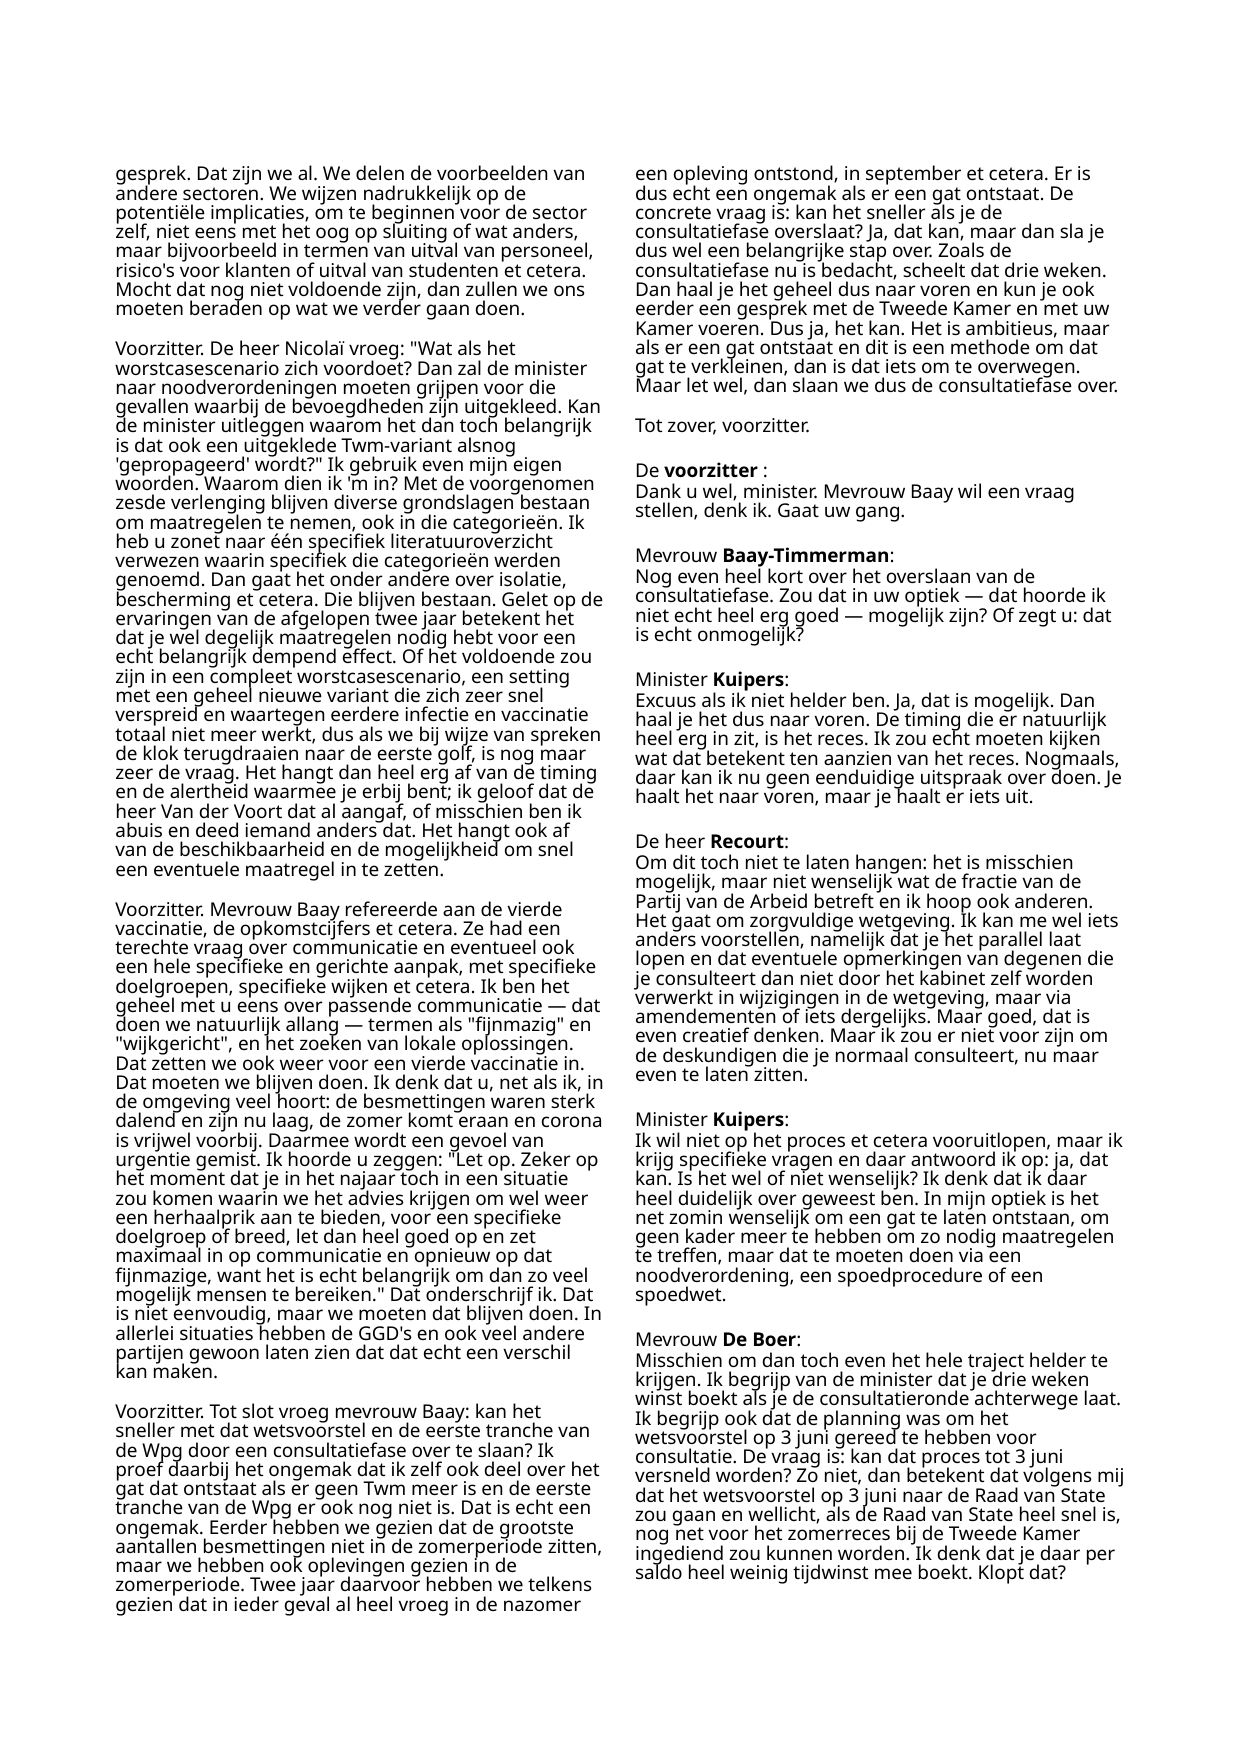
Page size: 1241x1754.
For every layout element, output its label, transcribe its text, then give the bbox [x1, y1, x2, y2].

text Nog even heel kort over het overslaan van de consultatiefase. Zou dat in uw optiek — dat hoorde ik niet echt heel erg goed — mogelijk zijn? Of zegt u: dat is echt onmogelijk? [635, 568, 1125, 645]
text Misschien om dan toch even het hele traject helder te krijgen. Ik begrijp van de minister dat je drie weken winst boekt als je de consultatieronde achterwege laat. Ik begrijp ook dat de planning was om het wetsvoorstel op 3 juni gereed te hebben voor consultatie. De vraag is: kan dat proces tot 3 juni versneld worden? Zo niet, dan betekent dat volgens mij dat het wetsvoorstel op 3 juni naar de Raad van State zou gaan en wellicht, als de Raad van State heel snel is, nog net voor het zomerreces bij de Tweede Kamer ingediend zou kunnen worden. Ik denk dat je daar per saldo heel weinig tijdwinst mee boekt. Klopt dat? [635, 1352, 1125, 1583]
text Mevrouw Baay-Timmerman: [635, 542, 1125, 568]
text gesprek. Dat zijn we al. We delen de voorbeelden van andere sectoren. We wijzen nadrukkelijk op de potentiële implicaties, om te beginnen voor de sector zelf, niet eens met het oog op sluiting of wat anders, maar bijvoorbeeld in termen van uitval van personeel, risico's voor klanten of uitval van studenten et cetera. Mocht dat nog niet voldoende zijn, dan zullen we ons moeten beraden op wat we verder gaan doen. [115, 165, 605, 319]
text Dank u wel, minister. Mevrouw Baay wil een vraag stellen, denk ik. Gaat uw gang. [635, 483, 1125, 522]
text Excuus als ik niet helder ben. Ja, dat is mogelijk. Dan haal je het dus naar voren. De timing die er natuurlijk heel erg in zit, is het reces. Ik zou echt moeten kijken wat dat betekent ten aanzien van het reces. Nogmaals, daar kan ik nu geen eenduidige uitspraak over doen. Je haalt het naar voren, maar je haalt er iets uit. [635, 692, 1125, 807]
text Tot zover, voorzitter. [635, 417, 1125, 437]
text Minister Kuipers: [635, 1106, 1125, 1132]
text De voorzitter : [635, 457, 1125, 483]
text Mevrouw De Boer: [635, 1326, 1125, 1352]
text Voorzitter. Tot slot vroeg mevrouw Baay: kan het sneller met dat wetsvoorstel en de eerste tranche van de Wpg door een consultatiefase over te slaan? Ik proef daarbij het ongemak dat ik zelf ook deel over het gat dat ontstaat als er geen Twm meer is en de eerste tranche van de Wpg er ook nog niet is. Dat is echt een ongemak. Eerder hebben we gezien dat de grootste aantallen besmettingen niet in de zomerperiode zitten, maar we hebben ook oplevingen gezien in de zomerperiode. Twee jaar daarvoor hebben we telkens gezien dat in ieder geval al heel vroeg in de nazomer [115, 1403, 605, 1615]
text Ik wil niet op het proces et cetera vooruitlopen, maar ik krijg specifieke vragen en daar antwoord ik op: ja, dat kan. Is het wel of niet wenselijk? Ik denk dat ik daar heel duidelijk over geweest ben. In mijn optiek is het net zomin wenselijk om een gat te laten ontstaan, om geen kader meer te hebben om zo nodig maatregelen te treffen, maar dat te moeten doen via een noodverordening, een spoedprocedure of een spoedwet. [635, 1132, 1125, 1305]
text De heer Recourt: [635, 828, 1125, 854]
text Minister Kuipers: [635, 666, 1125, 692]
text Voorzitter. De heer Nicolaï vroeg: "Wat als het worstcasescenario zich voordoet? Dan zal de minister naar noodverordeningen moeten grijpen voor die gevallen waarbij de bevoegdheden zijn uitgekleed. Kan de minister uitleggen waarom het dan toch belangrijk is dat ook een uitgeklede Twm-variant alsnog 'gepropageerd' wordt?" Ik gebruik even mijn eigen woorden. Waarom dien ik 'm in? Met de voorgenomen zesde verlenging blijven diverse grondslagen bestaan om maatregelen te nemen, ook in die categorieën. Ik heb u zonet naar één specifiek literatuuroverzicht verwezen waarin specifiek die categorieën werden genoemd. Dan gaat het onder andere over isolatie, bescherming et cetera. Die blijven bestaan. Gelet op de ervaringen van de afgelopen twee jaar betekent het dat je wel degelijk maatregelen nodig hebt voor een echt belangrijk dempend effect. Of het voldoende zou zijn in een compleet worstcasescenario, een setting met een geheel nieuwe variant die zich zeer snel verspreid en waartegen eerdere infectie en vaccinatie totaal niet meer werkt, dus als we bij wijze van spreken de klok terugdraaien naar de eerste golf, is nog maar zeer de vraag. Het hangt dan heel erg af van de timing en de alertheid waarmee je erbij bent; ik geloof dat de heer Van der Voort dat al aangaf, of misschien ben ik abuis en deed iemand anders dat. Het hangt ook af van de beschikbaarheid en de mogelijkheid om snel een eventuele maatregel in te zetten. [115, 340, 605, 880]
text Voorzitter. Mevrouw Baay refereerde aan de vierde vaccinatie, de opkomstcijfers et cetera. Ze had een terechte vraag over communicatie en eventueel ook een hele specifieke en gerichte aanpak, met specifieke doelgroepen, specifieke wijken et cetera. Ik ben het geheel met u eens over passende communicatie — dat doen we natuurlijk allang — termen als "fijnmazig" en "wijkgericht", en het zoeken van lokale oplossingen. Dat zetten we ook weer voor een vierde vaccinatie in. Dat moeten we blijven doen. Ik denk dat u, net als ik, in de omgeving veel hoort: de besmettingen waren sterk dalend en zijn nu laag, de zomer komt eraan en corona is vrijwel voorbij. Daarmee wordt een gevoel van urgentie gemist. Ik hoorde u zeggen: "Let op. Zeker op het moment dat je in het najaar toch in een situatie zou komen waarin we het advies krijgen om wel weer een herhaalprik aan te bieden, voor een specifieke doelgroep of breed, let dan heel goed op en zet maximaal in op communicatie en opnieuw op dat fijnmazige, want het is echt belangrijk om dan zo veel mogelijk mensen te bereiken." Dat onderschrijf ik. Dat is niet eenvoudig, maar we moeten dat blijven doen. In allerlei situaties hebben de GGD's en ook veel andere partijen gewoon laten zien dat dat echt een verschil kan maken. [115, 901, 605, 1382]
text een opleving ontstond, in september et cetera. Er is dus echt een ongemak als er een gat ontstaat. De concrete vraag is: kan het sneller als je de consultatiefase overslaat? Ja, dat kan, maar dan sla je dus wel een belangrijke stap over. Zoals de consultatiefase nu is bedacht, scheelt dat drie weken. Dan haal je het geheel dus naar voren en kun je ook eerder een gesprek met de Tweede Kamer en met uw Kamer voeren. Dus ja, het kan. Het is ambitieus, maar als er een gat ontstaat en dit is een methode om dat gat te verkleinen, dan is dat iets om te overwegen. Maar let wel, dan slaan we dus de consultatiefase over. [635, 165, 1125, 397]
text Om dit toch niet te laten hangen: het is misschien mogelijk, maar niet wenselijk wat de fractie van de Partij van de Arbeid betreft en ik hoop ook anderen. Het gaat om zorgvuldige wetgeving. Ik kan me wel iets anders voorstellen, namelijk dat je het parallel laat lopen en dat eventuele opmerkingen van degenen die je consulteert dan niet door het kabinet zelf worden verwerkt in wijzigingen in de wetgeving, maar via amendementen of iets dergelijks. Maar goed, dat is even creatief denken. Maar ik zou er niet voor zijn om de deskundigen die je normaal consulteert, nu maar even te laten zitten. [635, 854, 1125, 1085]
